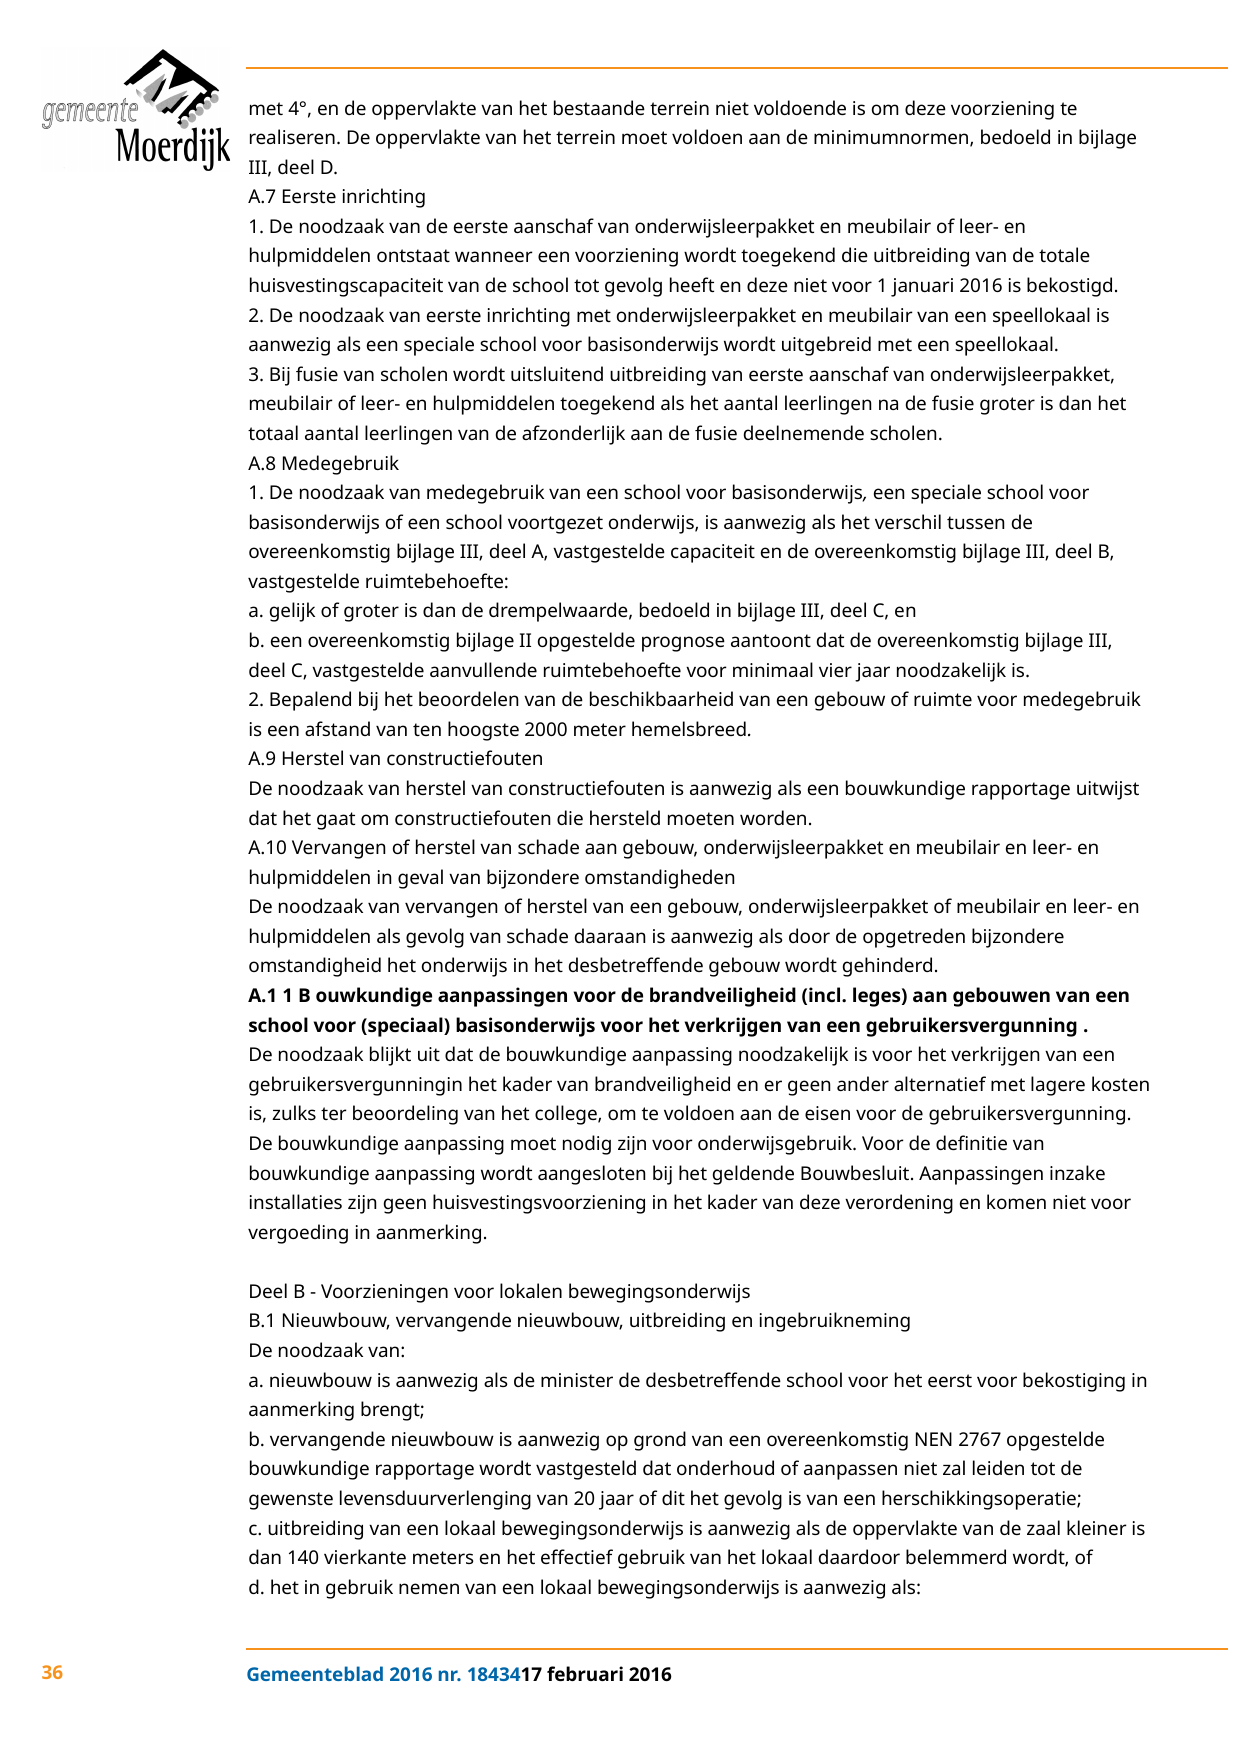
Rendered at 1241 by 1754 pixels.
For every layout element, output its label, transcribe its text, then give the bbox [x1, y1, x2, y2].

text De noodzaak blijkt uit dat de bouwkundige aanpassing noodzakelijk is voor het verkrijgen van een gebruikersvergunningin het kader van brandveiligheid en er geen ander alternatief met lagere kosten is, zulks ter beoordeling van het college, om te voldoen aan de eisen voor de gebruikersvergunning. De bouwkundige aanpassing moet nodig zijn voor onderwijsgebruik. Voor de definitie van bouwkundige aanpassing wordt aangesloten bij het geldende Bouwbesluit. Aanpassingen inzake installaties zijn geen huisvestingsvoorziening in het kader van deze verordening en komen niet voor vergoeding in aanmerking. [248, 1041, 1152, 1245]
text met 4°, en de oppervlakte van het bestaande terrein niet voldoende is om deze voorziening te realiseren. De oppervlakte van het terrein moet voldoen aan de minimumnormen, bedoeld in bijlage III, deel D. [248, 95, 1152, 180]
text 2. Bepalend bij het beoordelen van de beschikbaarheid van een gebouw of ruimte voor medegebruik is een afstand van ten hoogste 2000 meter hemelsbreed. [248, 686, 1152, 742]
text 2. De noodzaak van eerste inrichting met onderwijsleerpakket en meubilair van een speellokaal is aanwezig als een speciale school voor basisonderwijs wordt uitgebreid met een speellokaal. [248, 302, 1152, 357]
text A.8 Medegebruik [248, 450, 1152, 476]
text A.7 Eerste inrichting [248, 183, 1152, 209]
text a. nieuwbouw is aanwezig als de minister de desbetreffende school voor het eerst voor bekostiging in aanmerking brengt; [248, 1367, 1152, 1422]
text De noodzaak van vervangen of herstel van een gebouw, onderwijsleerpakket of meubilair en leer- en hulpmiddelen als gevolg van schade daaraan is aanwezig als door de opgetreden bijzondere omstandigheid het onderwijs in het desbetreffende gebouw wordt gehinderd. [248, 893, 1152, 978]
text b. een overeenkomstig bijlage II opgestelde prognose aantoont dat de overeenkomstig bijlage III, deel C, vastgestelde aanvullende ruimtebehoefte voor minimaal vier jaar noodzakelijk is. [248, 627, 1152, 683]
text Deel B - Voorzieningen voor lokalen bewegingsonderwijs [248, 1278, 1152, 1304]
text 3. Bij fusie van scholen wordt uitsluitend uitbreiding van eerste aanschaf van onderwijsleerpakket, meubilair of leer- en hulpmiddelen toegekend als het aantal leerlingen na de fusie groter is dan het totaal aantal leerlingen van de afzonderlijk aan de fusie deelnemende scholen. [248, 361, 1152, 446]
text c. uitbreiding van een lokaal bewegingsonderwijs is aanwezig als de oppervlakte van de zaal kleiner is dan 140 vierkante meters en het effectief gebruik van het lokaal daardoor belemmerd wordt, of [248, 1515, 1152, 1570]
text 1. De noodzaak van medegebruik van een school voor basisonderwijs, een speciale school voor basisonderwijs of een school voortgezet onderwijs, is aanwezig als het verschil tussen de overeenkomstig bijlage III, deel A, vastgestelde capaciteit en de overeenkomstig bijlage III, deel B, vastgestelde ruimtebehoefte: [248, 479, 1152, 594]
text b. vervangende nieuwbouw is aanwezig op grond van een overeenkomstig NEN 2767 opgestelde bouwkundige rapportage wordt vastgesteld dat onderhoud of aanpassen niet zal leiden tot de gewenste levensduurverlenging van 20 jaar of dit het gevolg is van een herschikkingsoperatie; [248, 1426, 1152, 1511]
text a. gelijk of groter is dan de drempelwaarde, bedoeld in bijlage III, deel C, en [248, 598, 1152, 623]
text 1. De noodzaak van de eerste aanschaf van onderwijsleerpakket en meubilair of leer- en hulpmiddelen ontstaat wanneer een voorziening wordt toegekend die uitbreiding van de totale huisvestingscapaciteit van de school tot gevolg heeft en deze niet voor 1 januari 2016 is bekostigd. [248, 213, 1152, 298]
text De noodzaak van herstel van constructiefouten is aanwezig als een bouwkundige rapportage uitwijst dat het gaat om constructiefouten die hersteld moeten worden. [248, 775, 1152, 831]
text A.9 Herstel van constructiefouten [248, 746, 1152, 771]
text De noodzaak van: [248, 1337, 1152, 1363]
text d. het in gebruik nemen van een lokaal bewegingsonderwijs is aanwezig als: [248, 1574, 1152, 1600]
picture [41, 47, 231, 172]
text A.10 Vervangen of herstel van schade aan gebouw, onderwijsleerpakket en meubilair en leer- en hulpmiddelen in geval van bijzondere omstandigheden [248, 834, 1152, 890]
text B.1 Nieuwbouw, vervangende nieuwbouw, uitbreiding en ingebruikneming [248, 1308, 1152, 1333]
text A.1 1 B ouwkundige aanpassingen voor de brandveiligheid (incl. leges) aan gebouwen van een school voor (speciaal) basisonderwijs voor het verkrijgen van een gebruikersvergunning . [248, 982, 1152, 1038]
